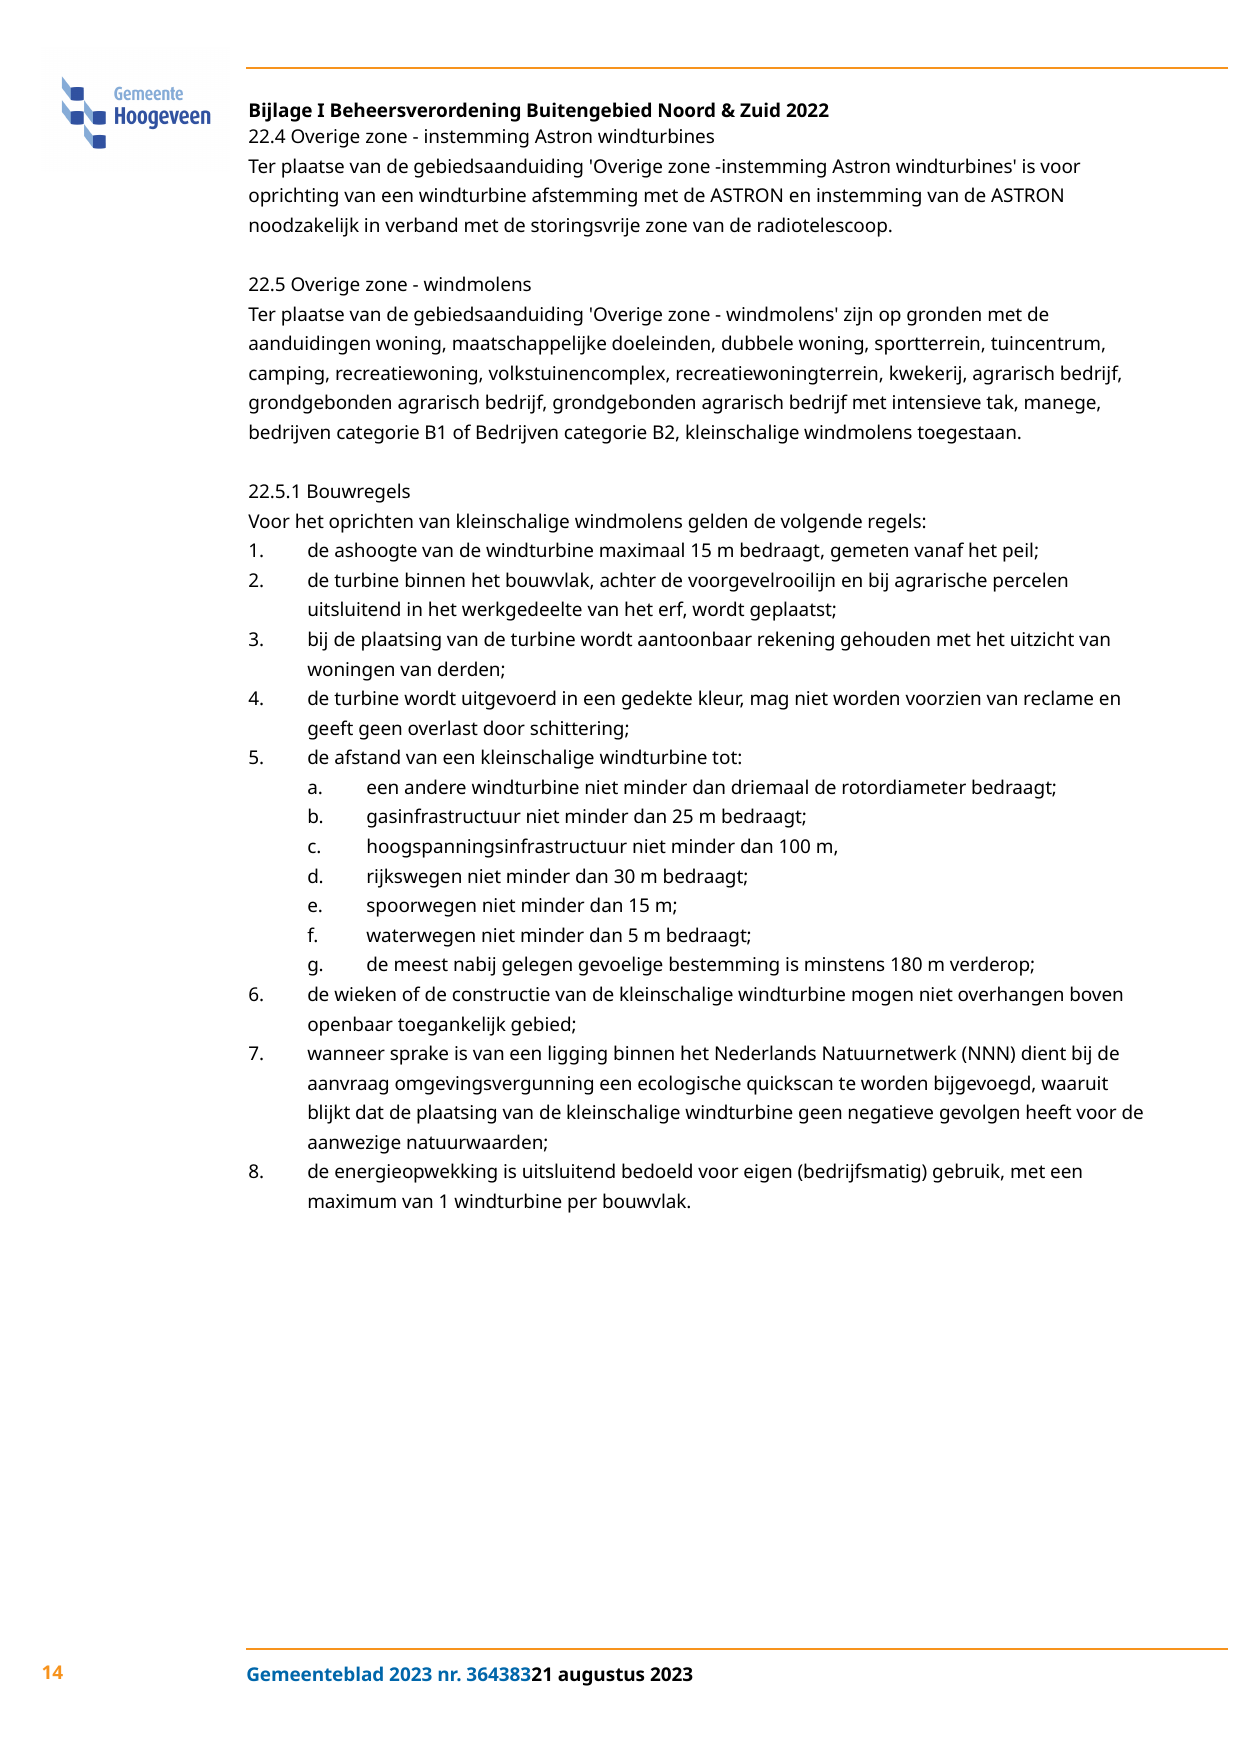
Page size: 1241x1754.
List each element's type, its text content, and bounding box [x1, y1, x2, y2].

text Ter plaatse van de gebiedsaanduiding 'Overige zone -instemming Astron windturbines' is voor oprichting van een windturbine afstemming met de ASTRON en instemming van de ASTRON noodzakelijk in verband met de storingsvrije zone van de radiotelescoop. [248, 153, 1152, 238]
text 22.4 Overige zone - instemming Astron windturbines [248, 123, 1152, 149]
list waterwegen niet minder dan 5 m bedraagt; [307, 922, 1152, 948]
text Bijlage I Beheersverordening Buitengebied Noord & Zuid 2022 [248, 95, 1152, 123]
list hoogspanningsinfrastructuur niet minder dan 100 m, [307, 833, 1152, 859]
list de turbine wordt uitgevoerd in een gedekte kleur, mag niet worden voorzien van reclame en geeft geen overlast door schittering; [248, 685, 1152, 741]
text Voor het oprichten van kleinschalige windmolens gelden de volgende regels: [248, 508, 1152, 534]
list bij de plaatsing van de turbine wordt aantoonbaar rekening gehouden met het uitzicht van woningen van derden; [248, 626, 1152, 682]
list de meest nabij gelegen gevoelige bestemming is minstens 180 m verderop; [307, 952, 1152, 977]
text 22.5 Overige zone - windmolens [248, 271, 1152, 297]
list de afstand van een kleinschalige windturbine tot: [248, 744, 1152, 770]
list rijkswegen niet minder dan 30 m bedraagt; [307, 863, 1152, 889]
text Ter plaatse van de gebiedsaanduiding 'Overige zone - windmolens' zijn op gronden met de aanduidingen woning, maatschappelijke doeleinden, dubbele woning, sportterrein, tuincentrum, camping, recreatiewoning, volkstuinencomplex, recreatiewoningterrein, kwekerij, agrarisch bedrijf, grondgebonden agrarisch bedrijf, grondgebonden agrarisch bedrijf met intensieve tak, manege, bedrijven categorie B1 of Bedrijven categorie B2, kleinschalige windmolens toegestaan. [248, 301, 1152, 445]
list de ashoogte van de windturbine maximaal 15 m bedraagt, gemeten vanaf het peil; [248, 537, 1152, 563]
list gasinfrastructuur niet minder dan 25 m bedraagt; [307, 804, 1152, 829]
picture [41, 47, 231, 172]
list een andere windturbine niet minder dan driemaal de rotordiameter bedraagt; [307, 774, 1152, 800]
list spoorwegen niet minder dan 15 m; [307, 892, 1152, 918]
text 22.5.1 Bouwregels [248, 478, 1152, 504]
list de energieopwekking is uitsluitend bedoeld voor eigen (bedrijfsmatig) gebruik, met een maximum van 1 windturbine per bouwvlak. [248, 1159, 1152, 1214]
list de wieken of de constructie van de kleinschalige windturbine mogen niet overhangen boven openbaar toegankelijk gebied; [248, 981, 1152, 1037]
list wanneer sprake is van een ligging binnen het Nederlands Natuurnetwerk (NNN) dient bij de aanvraag omgevingsvergunning een ecologische quickscan te worden bijgevoegd, waaruit blijkt dat de plaatsing van de kleinschalige windturbine geen negatieve gevolgen heeft voor de aanwezige natuurwaarden; [248, 1040, 1152, 1155]
list de turbine binnen het bouwvlak, achter de voorgevelrooilijn en bij agrarische percelen uitsluitend in het werkgedeelte van het erf, wordt geplaatst; [248, 567, 1152, 622]
